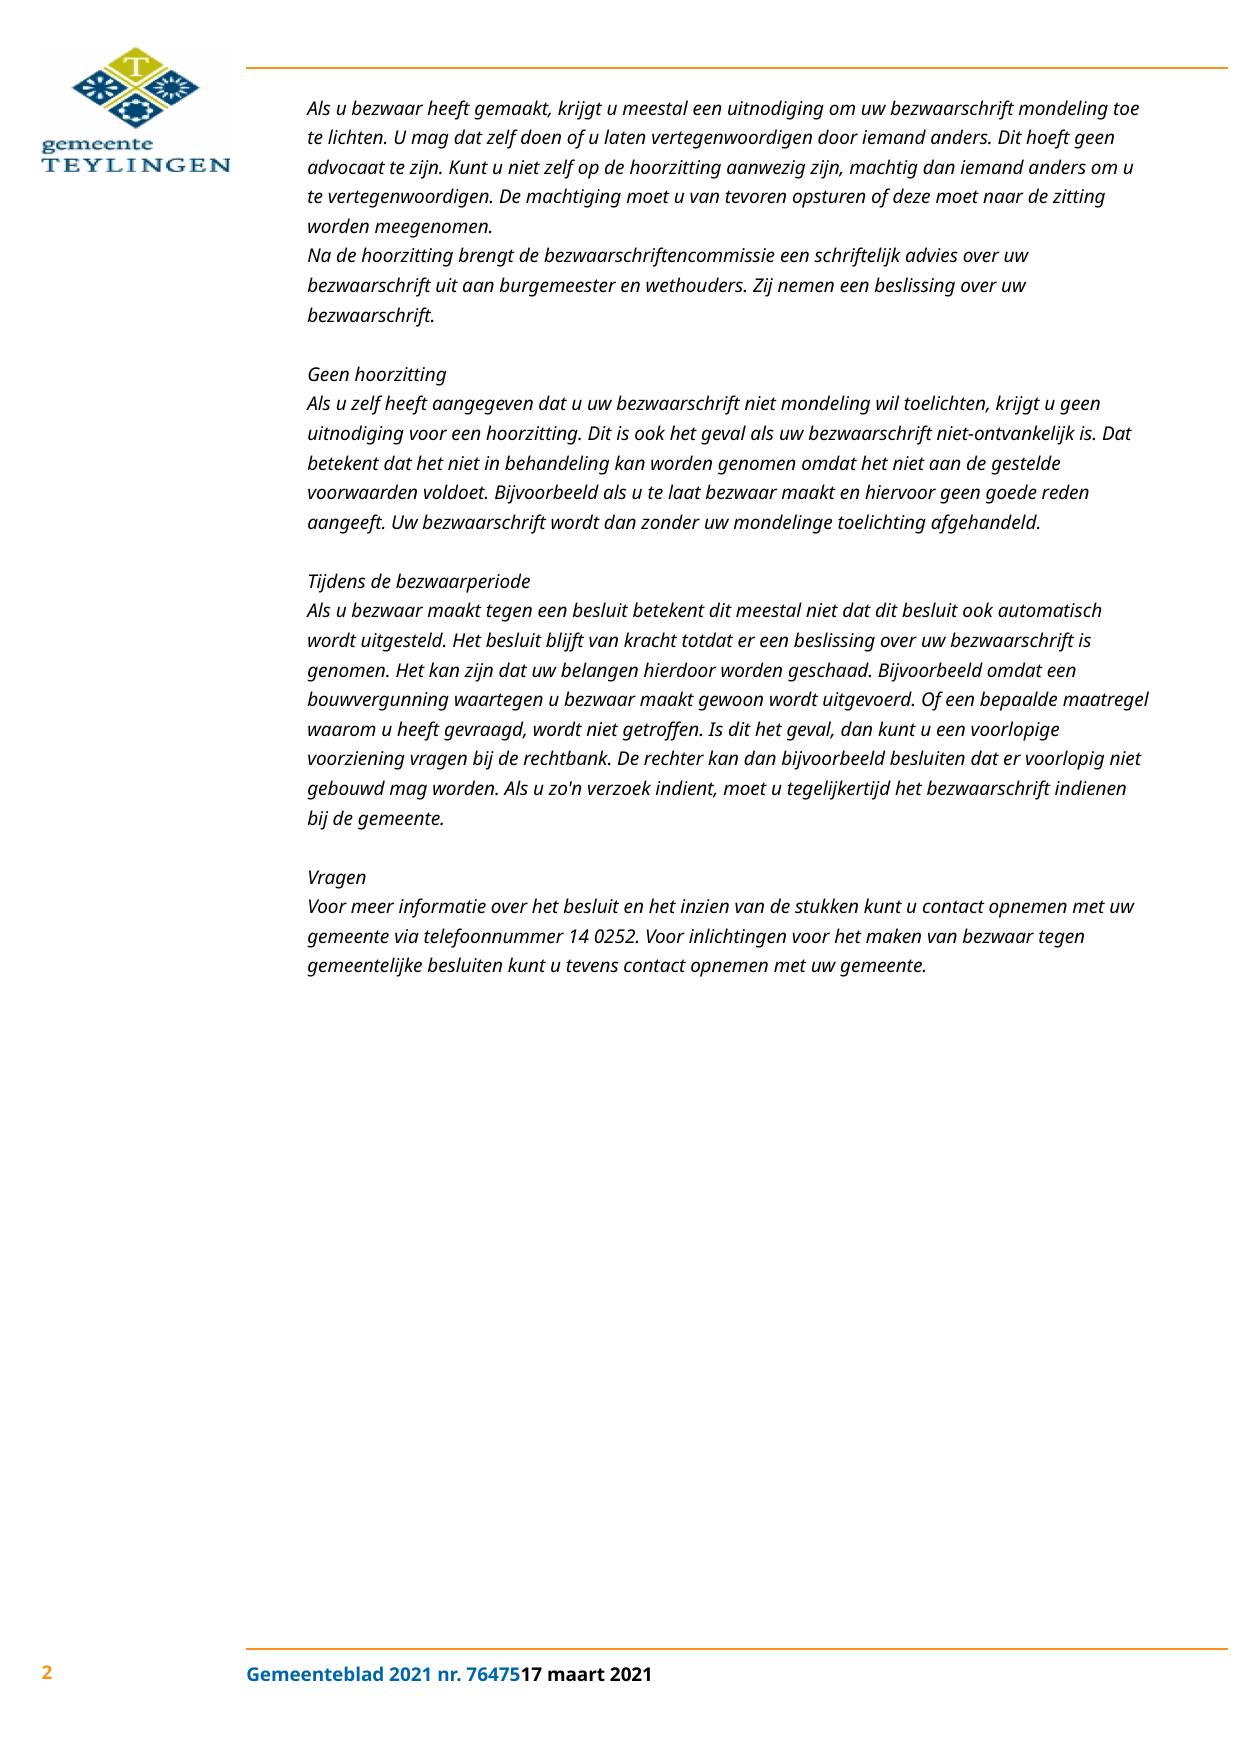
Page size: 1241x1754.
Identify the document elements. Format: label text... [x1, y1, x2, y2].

list Als u bezwaar heeft gemaakt, krijgt u meestal een uitnodiging om uw bezwaarschrift mondeling toe te lichten. U mag dat zelf doen of u laten vertegenwoordigen door iemand anders. Dit hoeft geen advocaat te zijn. Kunt u niet zelf op de hoorzitting aanwezig zijn, machtig dan iemand anders om u te vertegenwoordigen. De machtiging moet u van tevoren opsturen of deze moet naar de zitting worden meegenomen. [248, 95, 1152, 239]
list Vragen [248, 864, 1152, 890]
picture [41, 47, 231, 172]
list Geen hoorzitting [248, 361, 1152, 387]
list Als u bezwaar maakt tegen een besluit betekent dit meestal niet dat dit besluit ook automatisch wordt uitgesteld. Het besluit blijft van kracht totdat er een beslissing over uw bezwaarschrift is genomen. Het kan zijn dat uw belangen hierdoor worden geschaad. Bijvoorbeeld omdat een bouwvergunning waartegen u bezwaar maakt gewoon wordt uitgevoerd. Of een bepaalde maatregel waarom u heeft gevraagd, wordt niet getroffen. Is dit het geval, dan kunt u een voorlopige voorziening vragen bij de rechtbank. De rechter kan dan bijvoorbeeld besluiten dat er voorlopig niet gebouwd mag worden. Als u zo'n verzoek indient, moet u tegelijkertijd het bezwaarschrift indienen bij de gemeente. [248, 598, 1152, 831]
list Voor meer informatie over het besluit en het inzien van de stukken kunt u contact opnemen met uw gemeente via telefoonnummer 14 0252. Voor inlichtingen voor het maken van bezwaar tegen gemeentelijke besluiten kunt u tevens contact opnemen met uw gemeente. [248, 893, 1152, 978]
list Na de hoorzitting brengt de bezwaarschriftencommissie een schriftelijk advies over uw bezwaarschrift uit aan burgemeester en wethouders. Zij nemen een beslissing over uw bezwaarschrift. [248, 243, 1152, 328]
list Als u zelf heeft aangegeven dat u uw bezwaarschrift niet mondeling wil toelichten, krijgt u geen uitnodiging voor een hoorzitting. Dit is ook het geval als uw bezwaarschrift niet-ontvankelijk is. Dat betekent dat het niet in behandeling kan worden genomen omdat het niet aan de gestelde voorwaarden voldoet. Bijvoorbeeld als u te laat bezwaar maakt en hiervoor geen goede reden aangeeft. Uw bezwaarschrift wordt dan zonder uw mondelinge toelichting afgehandeld. [248, 391, 1152, 535]
list Tijdens de bezwaarperiode [248, 568, 1152, 594]
